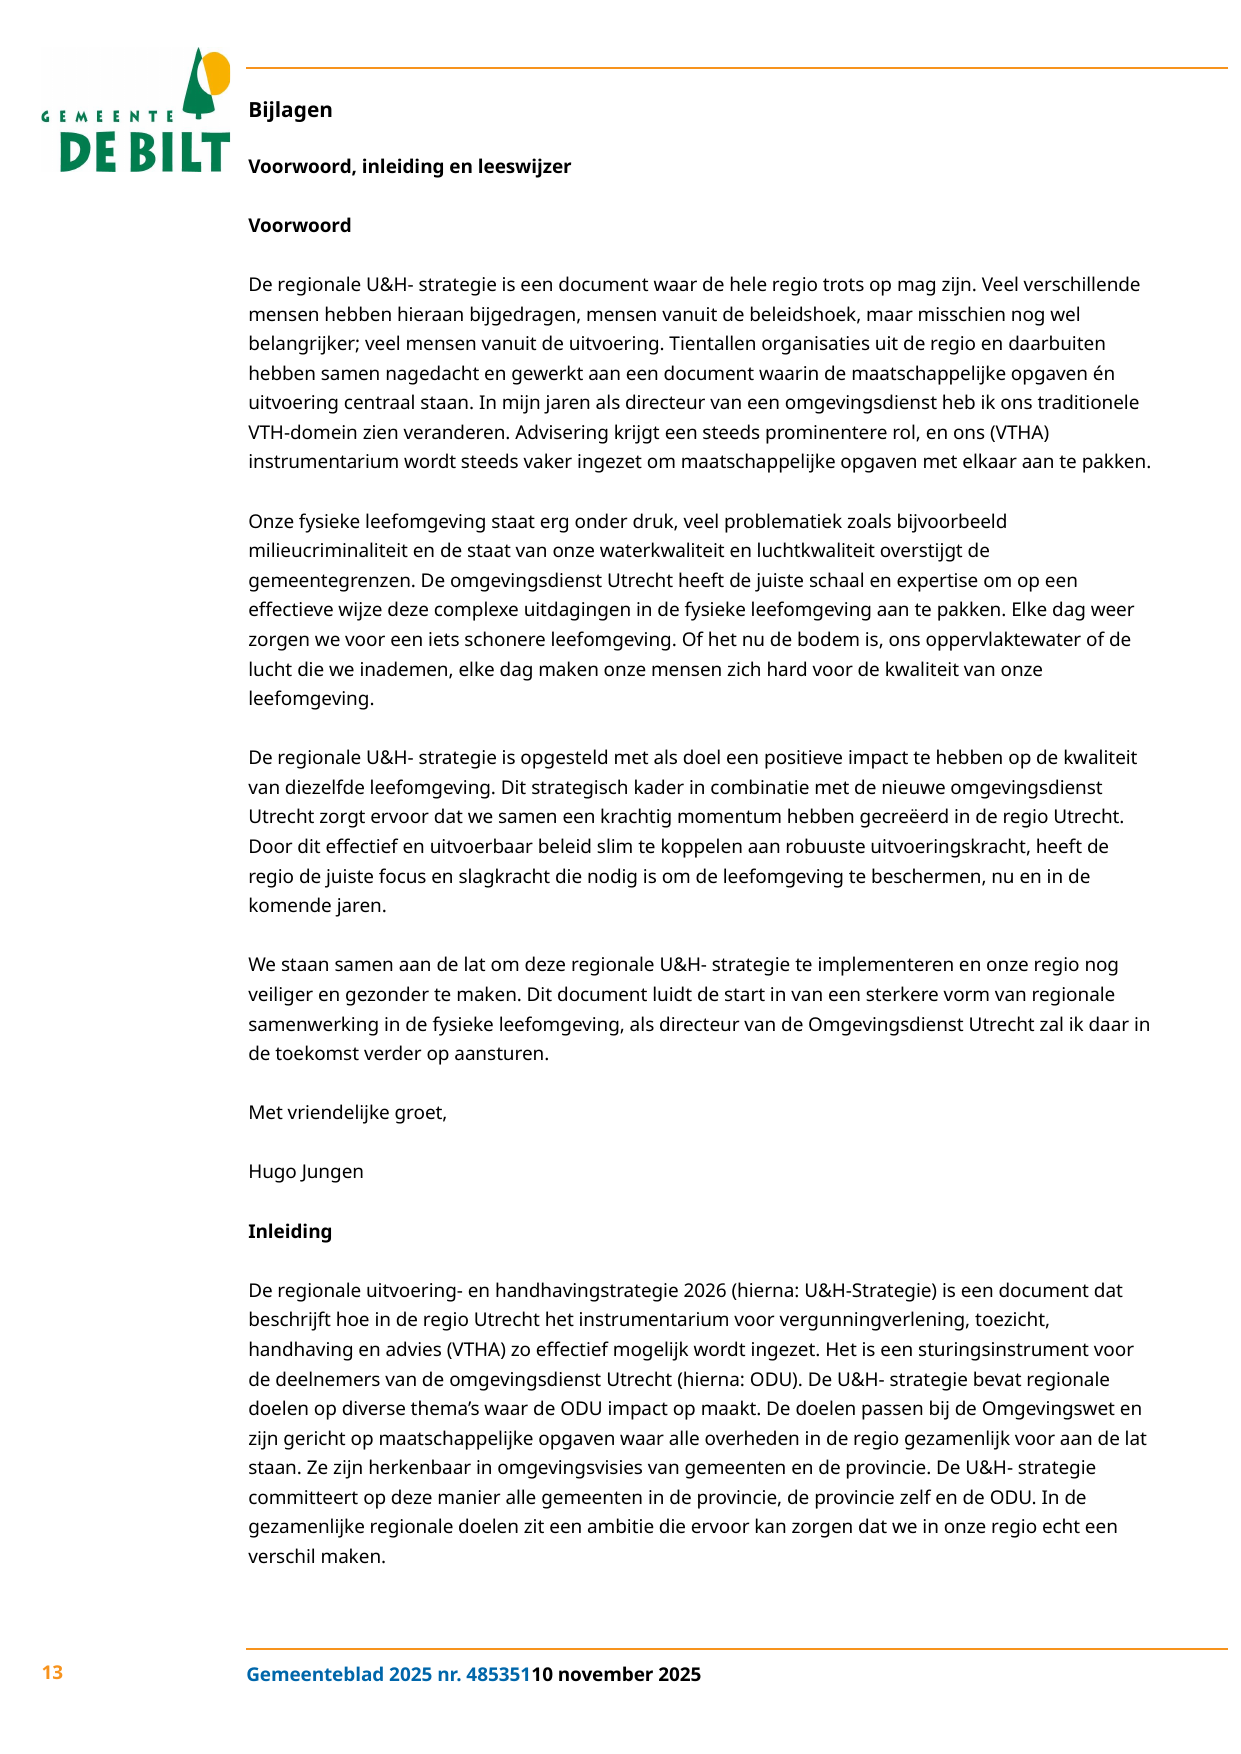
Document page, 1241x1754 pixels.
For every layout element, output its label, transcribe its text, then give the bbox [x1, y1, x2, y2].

text Hugo Jungen [248, 1159, 1152, 1184]
text Bijlagen [248, 95, 1152, 123]
text Onze fysieke leefomgeving staat erg onder druk, veel problematiek zoals bijvoorbeeld milieucriminaliteit en de staat van onze waterkwaliteit en luchtkwaliteit overstijgt de gemeentegrenzen. De omgevingsdienst Utrecht heeft de juiste schaal en expertise om op een effectieve wijze deze complexe uitdagingen in de fysieke leefomgeving aan te pakken. Elke dag weer zorgen we voor een iets schonere leefomgeving. Of het nu de bodem is, ons oppervlaktewater of de lucht die we inademen, elke dag maken onze mensen zich hard voor de kwaliteit van onze leefomgeving. [248, 508, 1152, 711]
text Voorwoord, inleiding en leeswijzer [248, 153, 1152, 179]
picture [41, 47, 231, 172]
text Met vriendelijke groet, [248, 1099, 1152, 1125]
text De regionale uitvoering- en handhavingstrategie 2026 (hierna: U&H-Strategie) is een document dat beschrijft hoe in de regio Utrecht het instrumentarium voor vergunningverlening, toezicht, handhaving en advies (VTHA) zo effectief mogelijk wordt ingezet. Het is een sturingsinstrument voor de deelnemers van de omgevingsdienst Utrecht (hierna: ODU). De U&H- strategie bevat regionale doelen op diverse thema’s waar de ODU impact op maakt. De doelen passen bij de Omgevingswet en zijn gericht op maatschappelijke opgaven waar alle overheden in de regio gezamenlijk voor aan de lat staan. Ze zijn herkenbaar in omgevingsvisies van gemeenten en de provincie. De U&H- strategie committeert op deze manier alle gemeenten in de provincie, de provincie zelf en de ODU. In de gezamenlijke regionale doelen zit een ambitie die ervoor kan zorgen dat we in onze regio echt een verschil maken. [248, 1277, 1152, 1569]
text De regionale U&H- strategie is een document waar de hele regio trots op mag zijn. Veel verschillende mensen hebben hieraan bijgedragen, mensen vanuit de beleidshoek, maar misschien nog wel belangrijker; veel mensen vanuit de uitvoering. Tientallen organisaties uit de regio en daarbuiten hebben samen nagedacht en gewerkt aan een document waarin de maatschappelijke opgaven én uitvoering centraal staan. In mijn jaren als directeur van een omgevingsdienst heb ik ons traditionele VTH-domein zien veranderen. Advisering krijgt een steeds prominentere rol, en ons (VTHA) instrumentarium wordt steeds vaker ingezet om maatschappelijke opgaven met elkaar aan te pakken. [248, 271, 1152, 474]
text We staan samen aan de lat om deze regionale U&H- strategie te implementeren en onze regio nog veiliger en gezonder te maken. Dit document luidt de start in van een sterkere vorm van regionale samenwerking in de fysieke leefomgeving, als directeur van de Omgevingsdienst Utrecht zal ik daar in de toekomst verder op aansturen. [248, 952, 1152, 1066]
text Inleiding [248, 1218, 1152, 1244]
text Voorwoord [248, 212, 1152, 238]
text De regionale U&H- strategie is opgesteld met als doel een positieve impact te hebben op de kwaliteit van diezelfde leefomgeving. Dit strategisch kader in combinatie met de nieuwe omgevingsdienst Utrecht zorgt ervoor dat we samen een krachtig momentum hebben gecreëerd in de regio Utrecht. Door dit effectief en uitvoerbaar beleid slim te koppelen aan robuuste uitvoeringskracht, heeft de regio de juiste focus en slagkracht die nodig is om de leefomgeving te beschermen, nu en in de komende jaren. [248, 744, 1152, 918]
